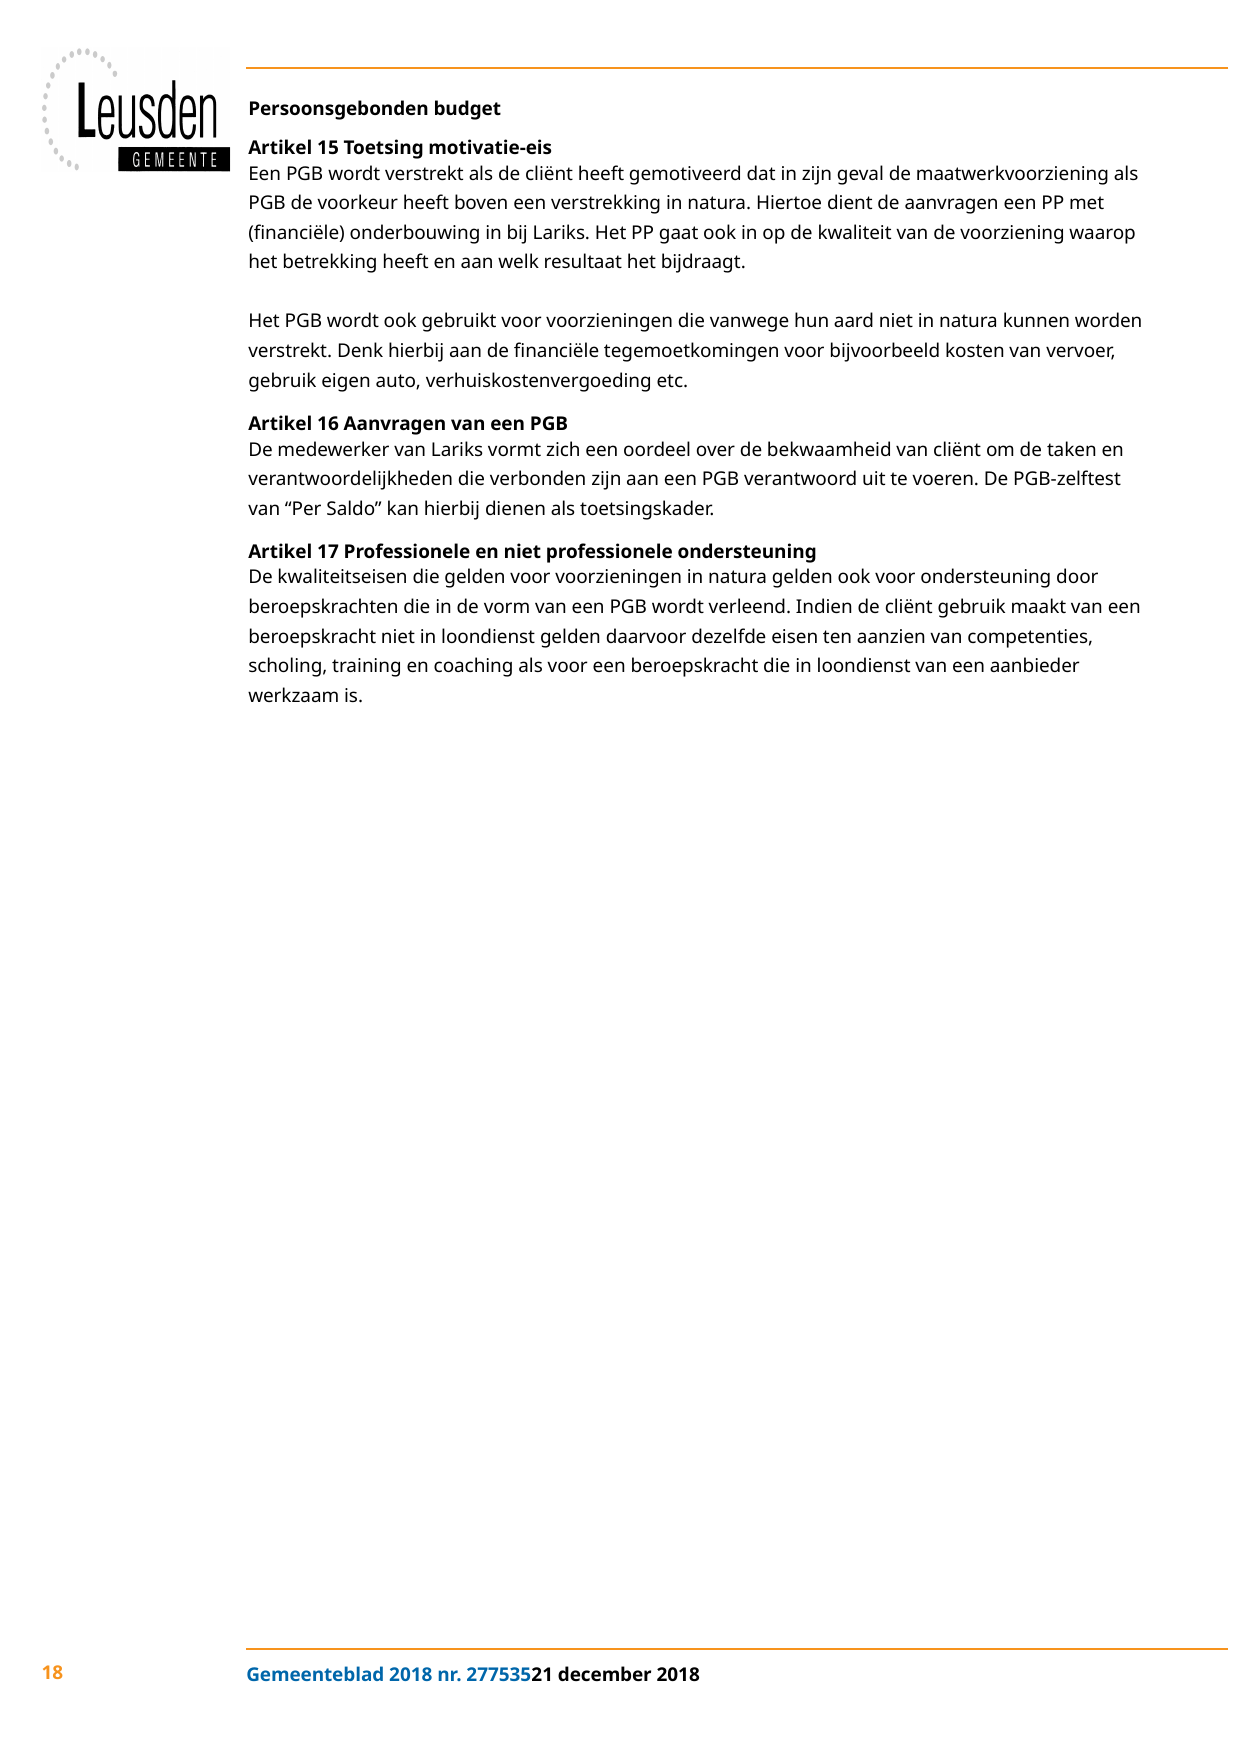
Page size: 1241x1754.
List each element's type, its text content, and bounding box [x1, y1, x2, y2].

picture [41, 47, 231, 172]
text Een PGB wordt verstrekt als de cliënt heeft gemotiveerd dat in zijn geval de maatwerkvoorziening als PGB de voorkeur heeft boven een verstrekking in natura. Hiertoe dient de aanvragen een PP met (financiële) onderbouwing in bij Lariks. Het PP gaat ook in op de kwaliteit van de voorziening waarop het betrekking heeft en aan welk resultaat het bijdraagt. [248, 160, 1152, 274]
text De medewerker van Lariks vormt zich een oordeel over de bekwaamheid van cliënt om de taken en verantwoordelijkheden die verbonden zijn aan een PGB verantwoord uit te voeren. De PGB-zelftest van “Per Saldo” kan hierbij dienen als toetsingskader. [248, 436, 1152, 521]
text Persoonsgebonden budget [248, 95, 1152, 121]
text Het PGB wordt ook gebruikt voor voorzieningen die vanwege hun aard niet in natura kunnen worden verstrekt. Denk hierbij aan de financiële tegemoetkomingen voor bijvoorbeeld kosten van vervoer, gebruik eigen auto, verhuiskostenvergoeding etc. [248, 308, 1152, 393]
text Artikel 16 Aanvragen van een PGB [248, 410, 1152, 436]
text Artikel 17 Professionele en niet professionele ondersteuning [248, 538, 1152, 564]
text Artikel 15 Toetsing motivatie-eis [248, 134, 1152, 160]
text De kwaliteitseisen die gelden voor voorzieningen in natura gelden ook voor ondersteuning door beroepskrachten die in de vorm van een PGB wordt verleend. Indien de cliënt gebruik maakt van een beroepskracht niet in loondienst gelden daarvoor dezelfde eisen ten aanzien van competenties, scholing, training en coaching als voor een beroepskracht die in loondienst van een aanbieder werkzaam is. [248, 564, 1152, 708]
